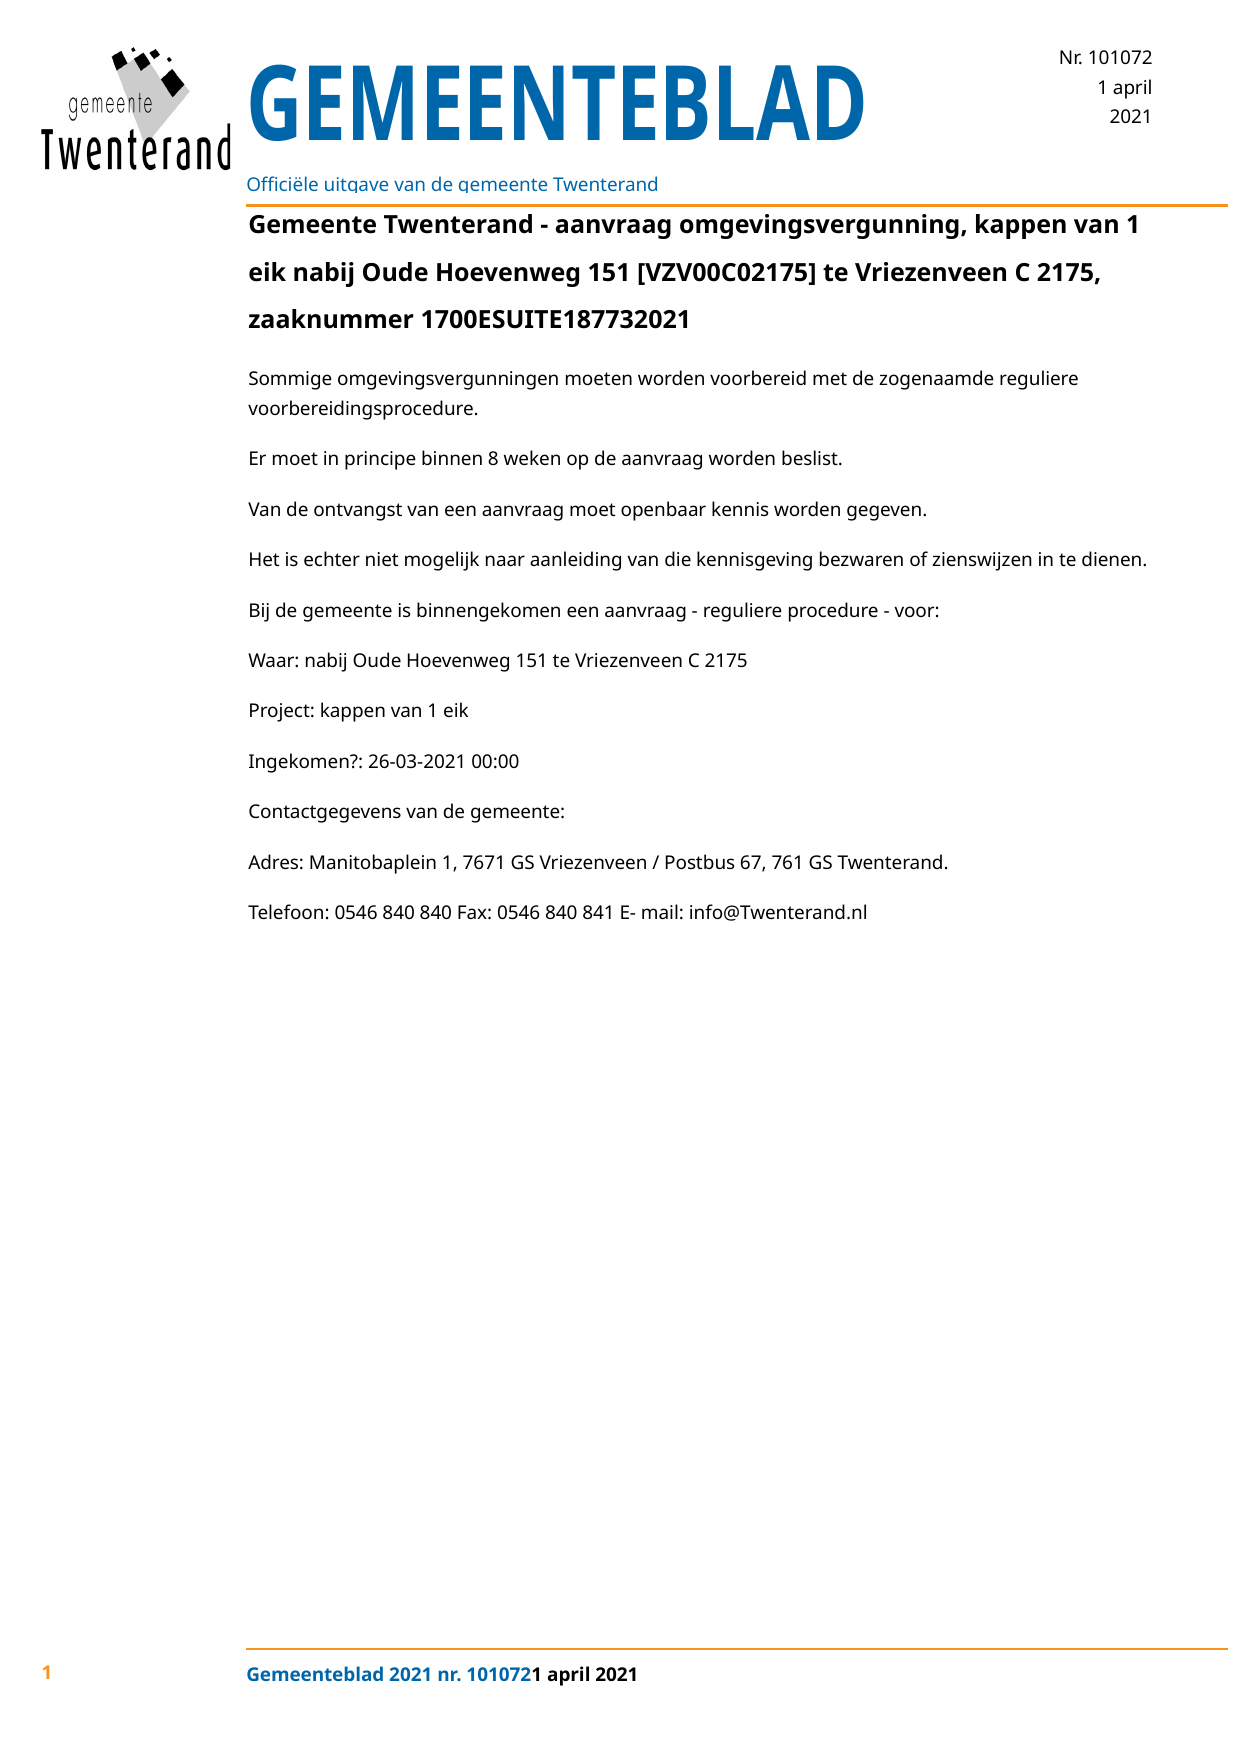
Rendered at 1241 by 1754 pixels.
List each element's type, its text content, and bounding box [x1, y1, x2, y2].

text Project: kappen van 1 eik [248, 698, 1152, 723]
text Contactgegevens van de gemeente: [248, 798, 1152, 824]
text Bij de gemeente is binnengekomen een aanvraag - reguliere procedure - voor: [248, 597, 1152, 622]
text Het is echter niet mogelijk naar aanleiding van die kennisgeving bezwaren of zienswijzen in te dienen. [248, 546, 1152, 572]
text Gemeente Twenterand - aanvraag omgevingsvergunning, kappen van 1 eik nabij Oude Hoevenweg 151 [VZV00C02175] te Vriezenveen C 2175, zaaknummer 1700ESUITE187732021 [248, 207, 1152, 336]
text Er moet in principe binnen 8 weken op de aanvraag worden beslist. [248, 446, 1152, 471]
text Van de ontvangst van een aanvraag moet openbaar kennis worden gegeven. [248, 496, 1152, 522]
text Sommige omgevingsvergunningen moeten worden voorbereid met de zogenaamde reguliere voorbereidingsprocedure. [248, 366, 1152, 421]
text Waar: nabij Oude Hoevenweg 151 te Vriezenveen C 2175 [248, 647, 1152, 673]
text Adres: Manitobaplein 1, 7671 GS Vriezenveen / Postbus 67, 761 GS Twenterand. [248, 849, 1152, 874]
text Ingekomen?: 26-03-2021 00:00 [248, 748, 1152, 774]
text Telefoon: 0546 840 840 Fax: 0546 840 841 E- mail: info@Twenterand.nl [248, 899, 1152, 925]
picture [41, 47, 231, 172]
